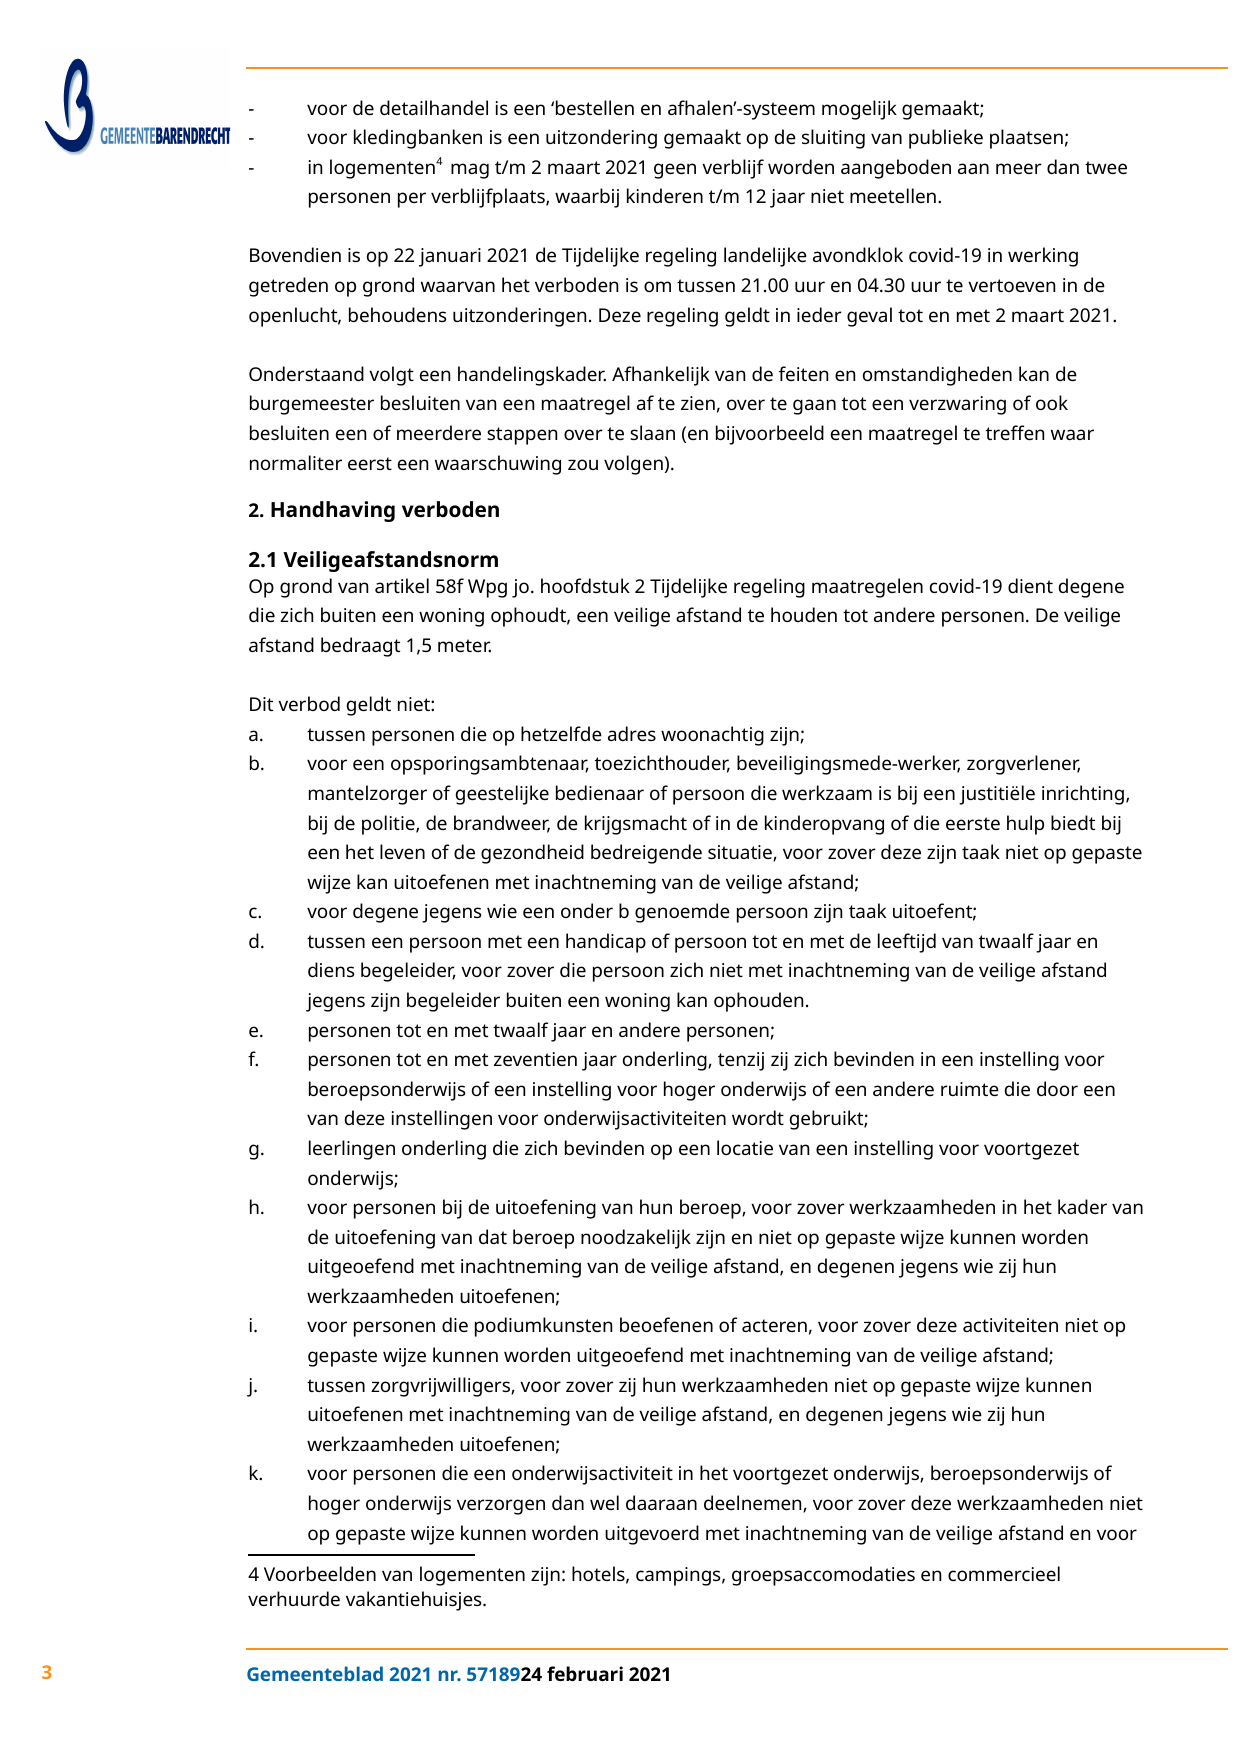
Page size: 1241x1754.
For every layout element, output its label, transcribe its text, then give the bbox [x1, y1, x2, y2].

list in logementen mag t/m 2 maart 2021 geen verblijf worden aangeboden aan meer dan twee personen per verblijfplaats, waarbij kinderen t/m 12 jaar niet meetellen. [248, 154, 1152, 209]
list tussen een persoon met een handicap of persoon tot en met de leeftijd van twaalf jaar en diens begeleider, voor zover die persoon zich niet met inachtneming van de veilige afstand jegens zijn begeleider buiten een woning kan ophouden. [248, 928, 1152, 1013]
text 2.1 Veiligeafstandsnorm [248, 545, 1152, 573]
list voor personen die podiumkunsten beoefenen of acteren, voor zover deze activiteiten niet op gepaste wijze kunnen worden uitgeoefend met inachtneming van de veilige afstand; [248, 1313, 1152, 1368]
list voor kledingbanken is een uitzondering gemaakt op de sluiting van publieke plaatsen; [248, 124, 1152, 150]
list voor personen die een onderwijsactiviteit in het voortgezet onderwijs, beroepsonderwijs of hoger onderwijs verzorgen dan wel daaraan deelnemen, voor zover deze werkzaamheden niet op gepaste wijze kunnen worden uitgevoerd met inachtneming van de veilige afstand en voor [248, 1461, 1152, 1546]
list Voorbeelden van logementen zijn: hotels, campings, groepsaccomodaties en commercieel verhuurde vakantiehuisjes. [248, 1561, 1152, 1612]
text Onderstaand volgt een handelingskader. Afhankelijk van de feiten en omstandigheden kan de burgemeester besluiten van een maatregel af te zien, over te gaan tot een verzwaring of ook besluiten een of meerdere stappen over te slaan (en bijvoorbeeld een maatregel te treffen waar normaliter eerst een waarschuwing zou volgen). [248, 361, 1152, 476]
list leerlingen onderling die zich bevinden op een locatie van een instelling voor voortgezet onderwijs; [248, 1135, 1152, 1191]
text Dit verbod geldt niet: [248, 691, 1152, 717]
text 2. Handhaving verboden [248, 495, 1152, 524]
list personen tot en met zeventien jaar onderling, tenzij zij zich bevinden in een instelling voor beroepsonderwijs of een instelling voor hoger onderwijs of een andere ruimte die door een van deze instellingen voor onderwijsactiviteiten wordt gebruikt; [248, 1046, 1152, 1131]
picture [41, 47, 231, 172]
text Bovendien is op 22 januari 2021 de Tijdelijke regeling landelijke avondklok covid-19 in werking getreden op grond waarvan het verboden is om tussen 21.00 uur en 04.30 uur te vertoeven in de openlucht, behoudens uitzonderingen. Deze regeling geldt in ieder geval tot en met 2 maart 2021. [248, 243, 1152, 328]
list tussen personen die op hetzelfde adres woonachtig zijn; [248, 721, 1152, 747]
list voor een opsporingsambtenaar, toezichthouder, beveiligingsmede-werker, zorgverlener, mantelzorger of geestelijke bedienaar of persoon die werkzaam is bij een justitiële inrichting, bij de politie, de brandweer, de krijgsmacht of in de kinderopvang of die eerste hulp biedt bij een het leven of de gezondheid bedreigende situatie, voor zover deze zijn taak niet op gepaste wijze kan uitoefenen met inachtneming van de veilige afstand; [248, 751, 1152, 895]
list voor personen bij de uitoefening van hun beroep, voor zover werkzaamheden in het kader van de uitoefening van dat beroep noodzakelijk zijn en niet op gepaste wijze kunnen worden uitgeoefend met inachtneming van de veilige afstand, en degenen jegens wie zij hun werkzaamheden uitoefenen; [248, 1194, 1152, 1309]
list voor degene jegens wie een onder b genoemde persoon zijn taak uitoefent; [248, 898, 1152, 924]
list voor de detailhandel is een ‘bestellen en afhalen’-systeem mogelijk gemaakt; [248, 95, 1152, 121]
list personen tot en met twaalf jaar en andere personen; [248, 1017, 1152, 1043]
list tussen zorgvrijwilligers, voor zover zij hun werkzaamheden niet op gepaste wijze kunnen uitoefenen met inachtneming van de veilige afstand, en degenen jegens wie zij hun werkzaamheden uitoefenen; [248, 1372, 1152, 1457]
text Op grond van artikel 58f Wpg jo. hoofdstuk 2 Tijdelijke regeling maatregelen covid-19 dient degene die zich buiten een woning ophoudt, een veilige afstand te houden tot andere personen. De veilige afstand bedraagt 1,5 meter. [248, 573, 1152, 658]
